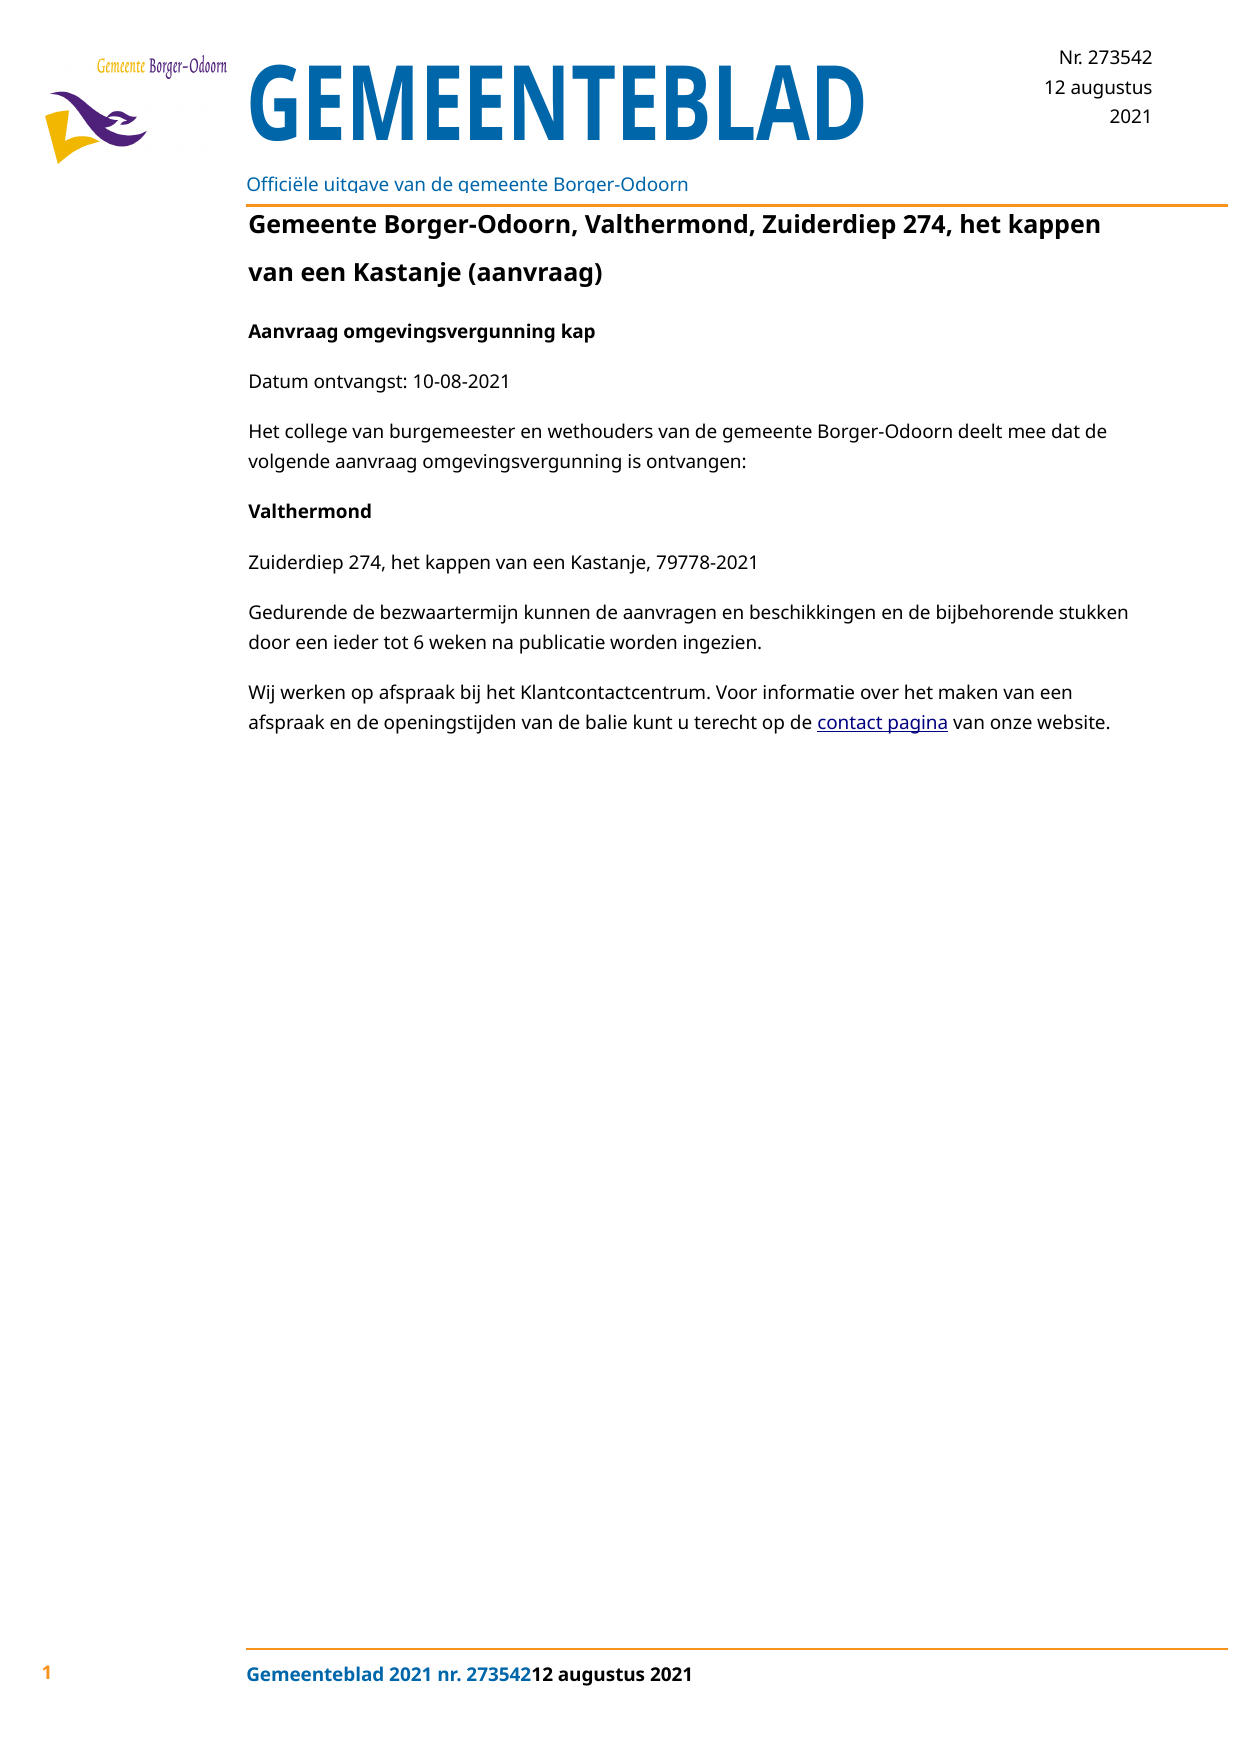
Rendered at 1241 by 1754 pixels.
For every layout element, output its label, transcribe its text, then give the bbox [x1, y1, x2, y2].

text Gemeente Borger-Odoorn, Valthermond, Zuiderdiep 274, het kappen van een Kastanje (aanvraag) [248, 207, 1152, 288]
text Wij werken op afspraak bij het Klantcontactcentrum. Voor informatie over het maken van een afspraak en de openingstijden van de balie kunt u terecht op de contact pagina van onze website. [248, 679, 1152, 735]
text Het college van burgemeester en wethouders van de gemeente Borger-Odoorn deelt mee dat de volgende aanvraag omgevingsvergunning is ontvangen: [248, 419, 1152, 474]
text Gedurende de bezwaartermijn kunnen de aanvragen en beschikkingen en de bijbehorende stukken door een ieder tot 6 weken na publicatie worden ingezien. [248, 599, 1152, 655]
text Valthermond [248, 499, 1152, 524]
text Zuiderdiep 274, het kappen van een Kastanje, 79778-2021 [248, 549, 1152, 575]
picture [41, 47, 231, 172]
text Datum ontvangst: 10-08-2021 [248, 368, 1152, 394]
text Aanvraag omgevingsvergunning kap [248, 318, 1152, 344]
